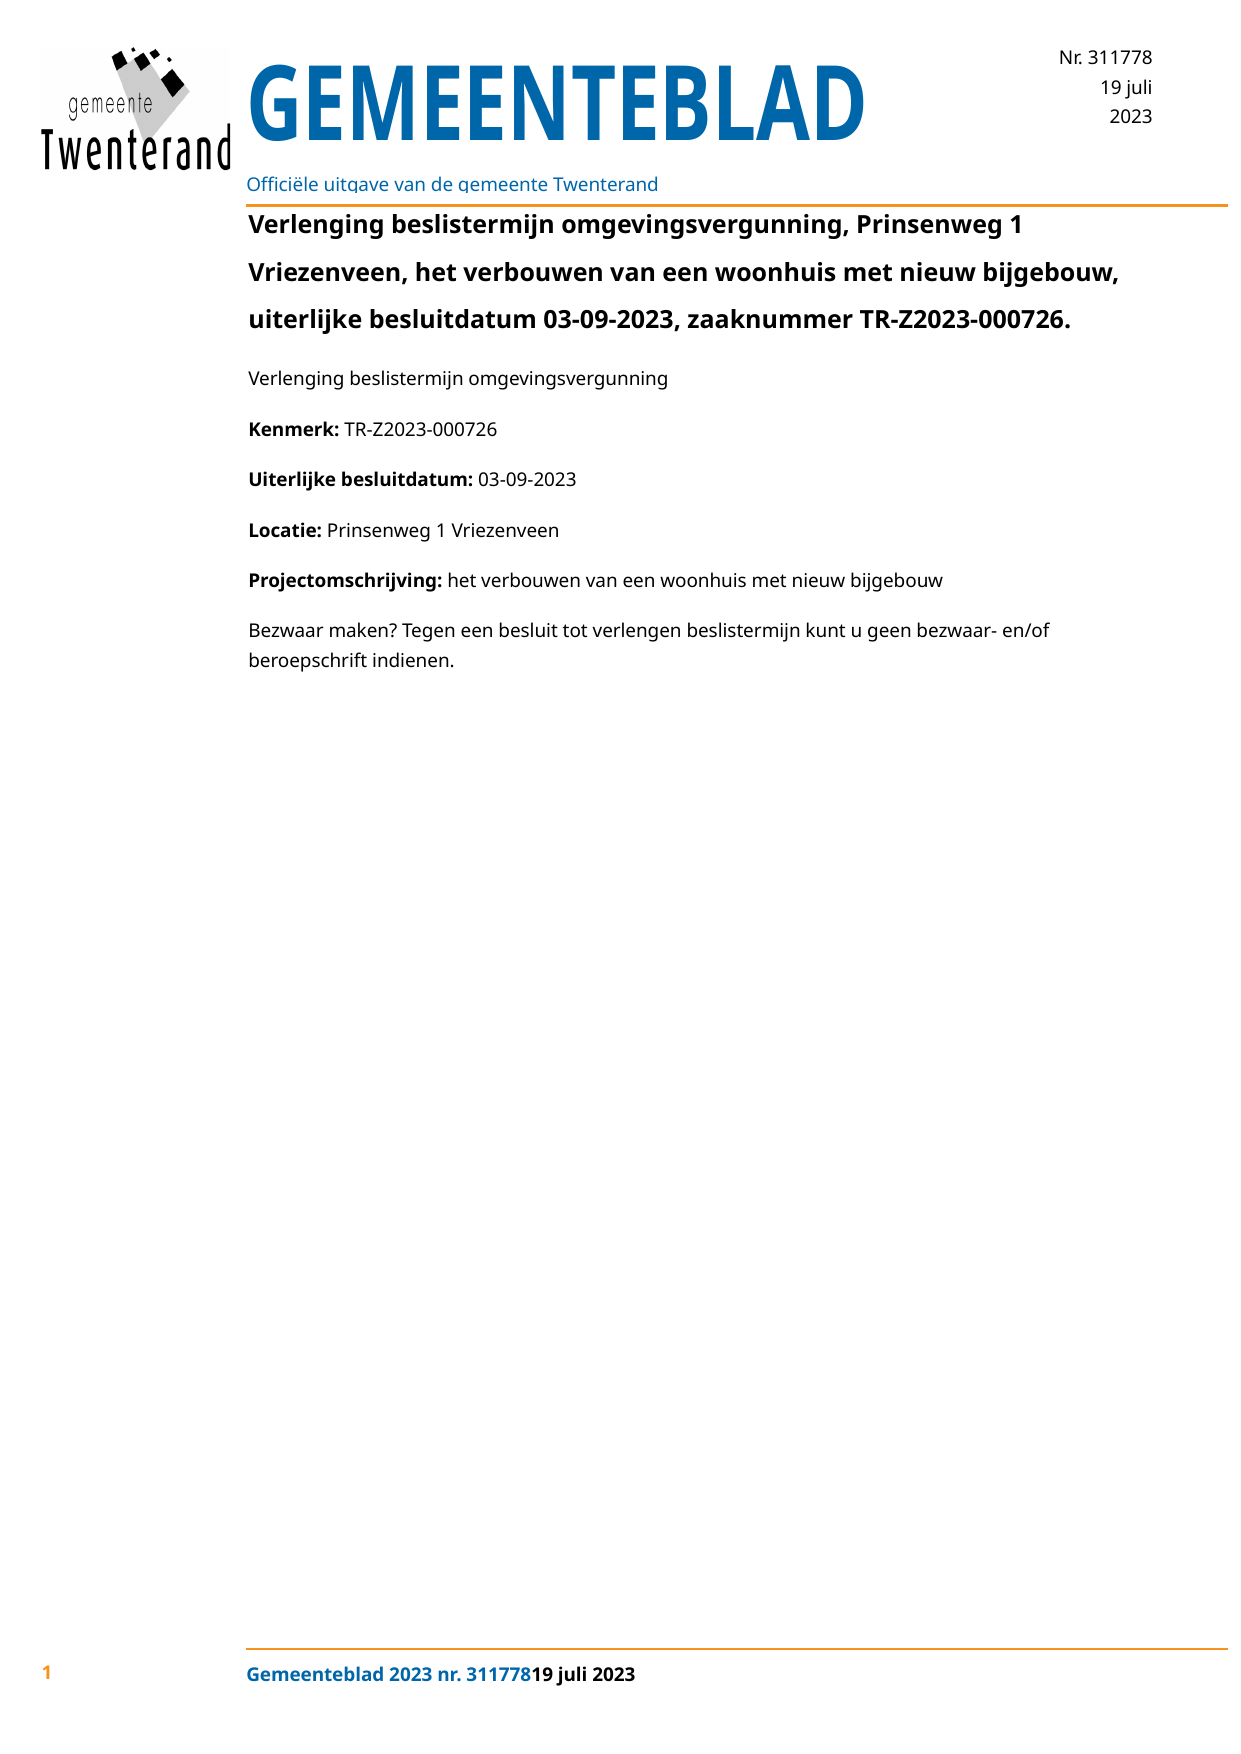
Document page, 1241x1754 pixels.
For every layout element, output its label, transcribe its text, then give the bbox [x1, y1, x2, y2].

text Uiterlijke besluitdatum: 03-09-2023 [248, 466, 1152, 492]
text Kenmerk: TR-Z2023-000726 [248, 416, 1152, 442]
text Locatie: Prinsenweg 1 Vriezenveen [248, 517, 1152, 542]
text Projectomschrijving: het verbouwen van een woonhuis met nieuw bijgebouw [248, 567, 1152, 593]
picture [41, 47, 231, 172]
text Verlenging beslistermijn omgevingsvergunning [248, 366, 1152, 391]
text Verlenging beslistermijn omgevingsvergunning, Prinsenweg 1 Vriezenveen, het verbouwen van een woonhuis met nieuw bijgebouw, uiterlijke besluitdatum 03-09-2023, zaaknummer TR-Z2023-000726. [248, 207, 1152, 336]
text Bezwaar maken? Tegen een besluit tot verlengen beslistermijn kunt u geen bezwaar- en/of beroepschrift indienen. [248, 618, 1152, 673]
